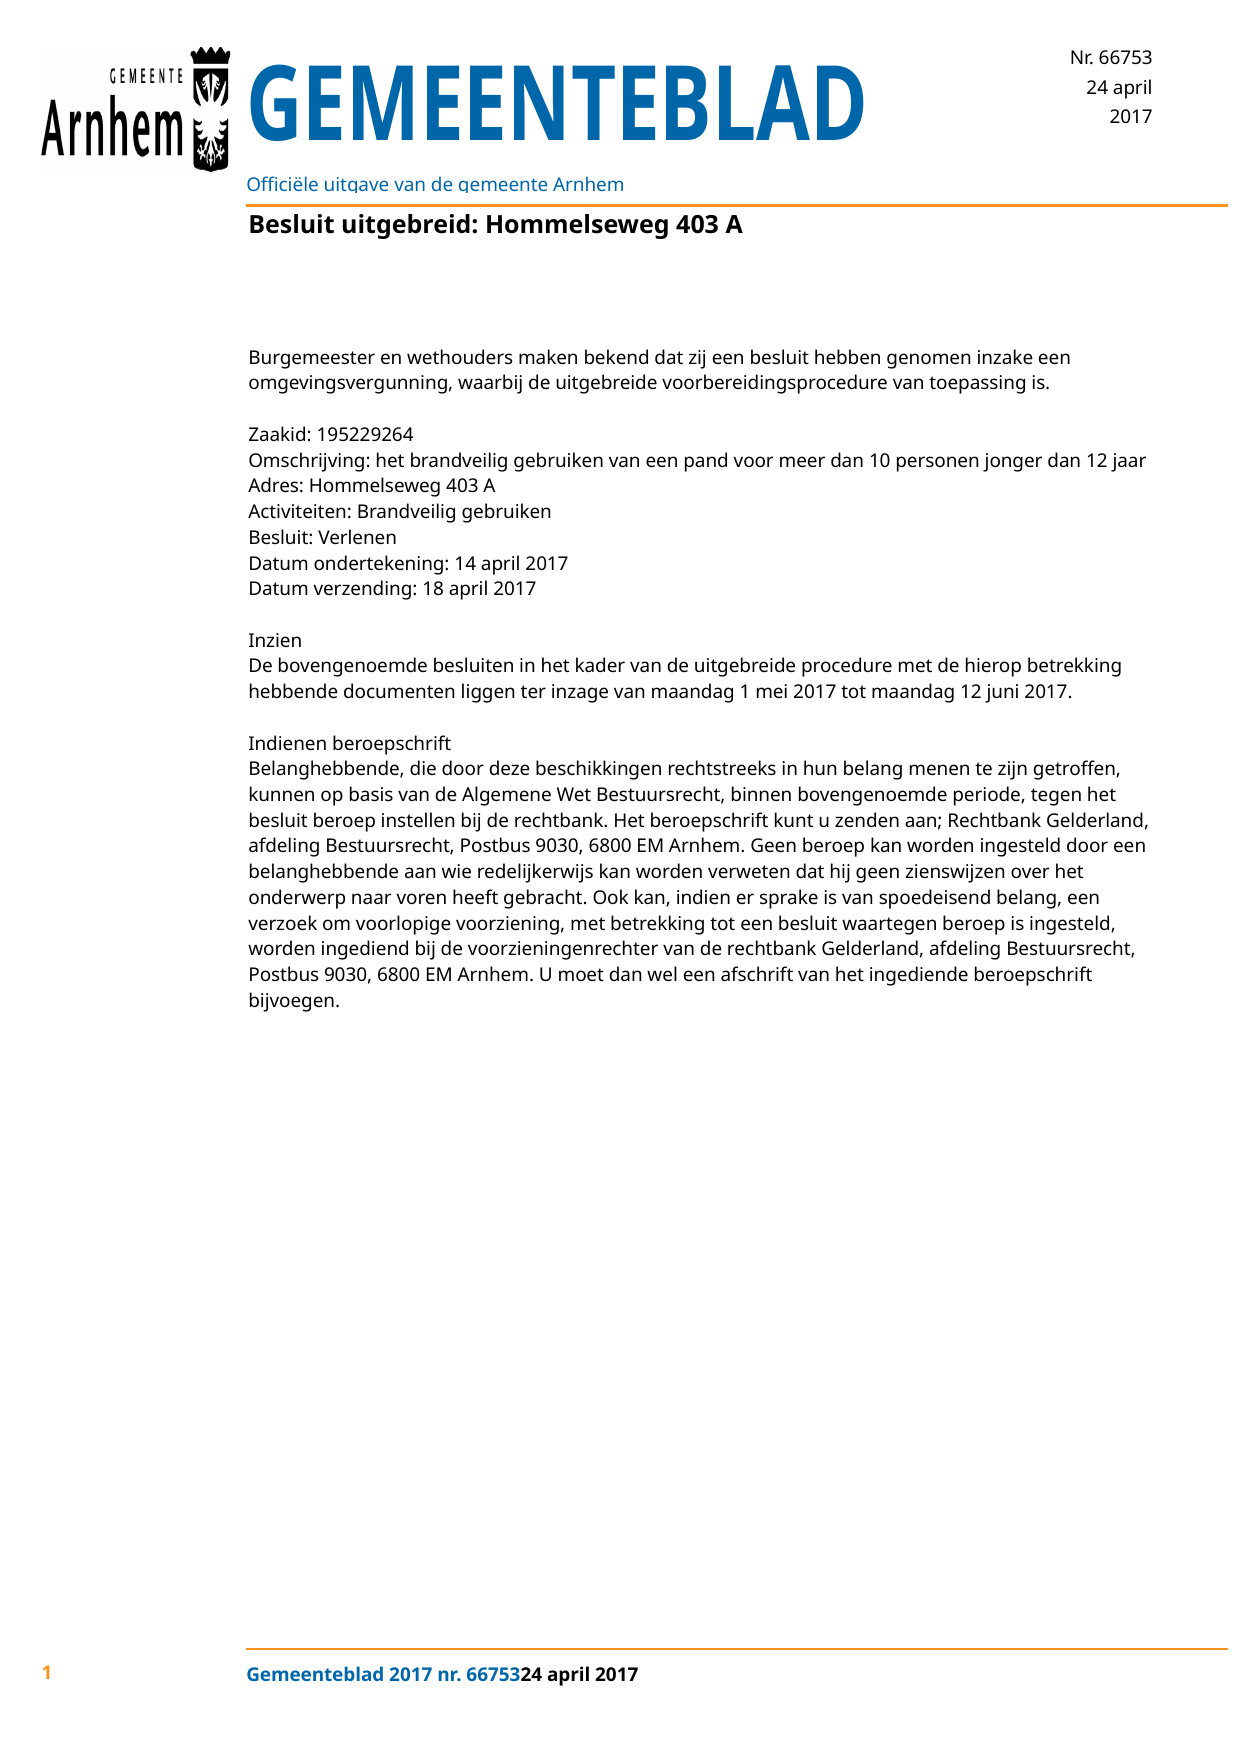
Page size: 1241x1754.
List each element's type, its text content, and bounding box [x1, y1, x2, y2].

text Omschrijving: het brandveilig gebruiken van een pand voor meer dan 10 personen jonger dan 12 jaar [248, 447, 1152, 472]
text Belanghebbende, die door deze beschikkingen rechtstreeks in hun belang menen te zijn getroffen, kunnen op basis van de Algemene Wet Bestuursrecht, binnen bovengenoemde periode, tegen het besluit beroep instellen bij de rechtbank. Het beroepschrift kunt u zenden aan; Rechtbank Gelderland, afdeling Bestuursrecht, Postbus 9030, 6800 EM Arnhem. Geen beroep kan worden ingesteld door een belanghebbende aan wie redelijkerwijs kan worden verweten dat hij geen zienswijzen over het onderwerp naar voren heeft gebracht. Ook kan, indien er sprake is van spoedeisend belang, een verzoek om voorlopige voorziening, met betrekking tot een besluit waartegen beroep is ingesteld, worden ingediend bij de voorzieningenrechter van de rechtbank Gelderland, afdeling Bestuursrecht, Postbus 9030, 6800 EM Arnhem. U moet dan wel een afschrift van het ingediende beroepschrift bijvoegen. [248, 756, 1152, 1013]
text Zaakid: 195229264 [248, 421, 1152, 447]
text De bovengenoemde besluiten in het kader van de uitgebreide procedure met de hierop betrekking hebbende documenten liggen ter inzage van maandag 1 mei 2017 tot maandag 12 juni 2017. [248, 653, 1152, 704]
text Besluit uitgebreid: Hommelseweg 403 A [248, 207, 1152, 241]
text Datum verzending: 18 april 2017 [248, 575, 1152, 601]
text Burgemeester en wethouders maken bekend dat zij een besluit hebben genomen inzake een omgevingsvergunning, waarbij de uitgebreide voorbereidingsprocedure van toepassing is. [248, 344, 1152, 395]
text Inzien [248, 627, 1152, 653]
picture [41, 47, 231, 172]
text Indienen beroepschrift [248, 730, 1152, 756]
text Datum ondertekening: 14 april 2017 [248, 550, 1152, 575]
text Activiteiten: Brandveilig gebruiken [248, 498, 1152, 524]
text Besluit: Verlenen [248, 524, 1152, 550]
text Adres: Hommelseweg 403 A [248, 472, 1152, 498]
